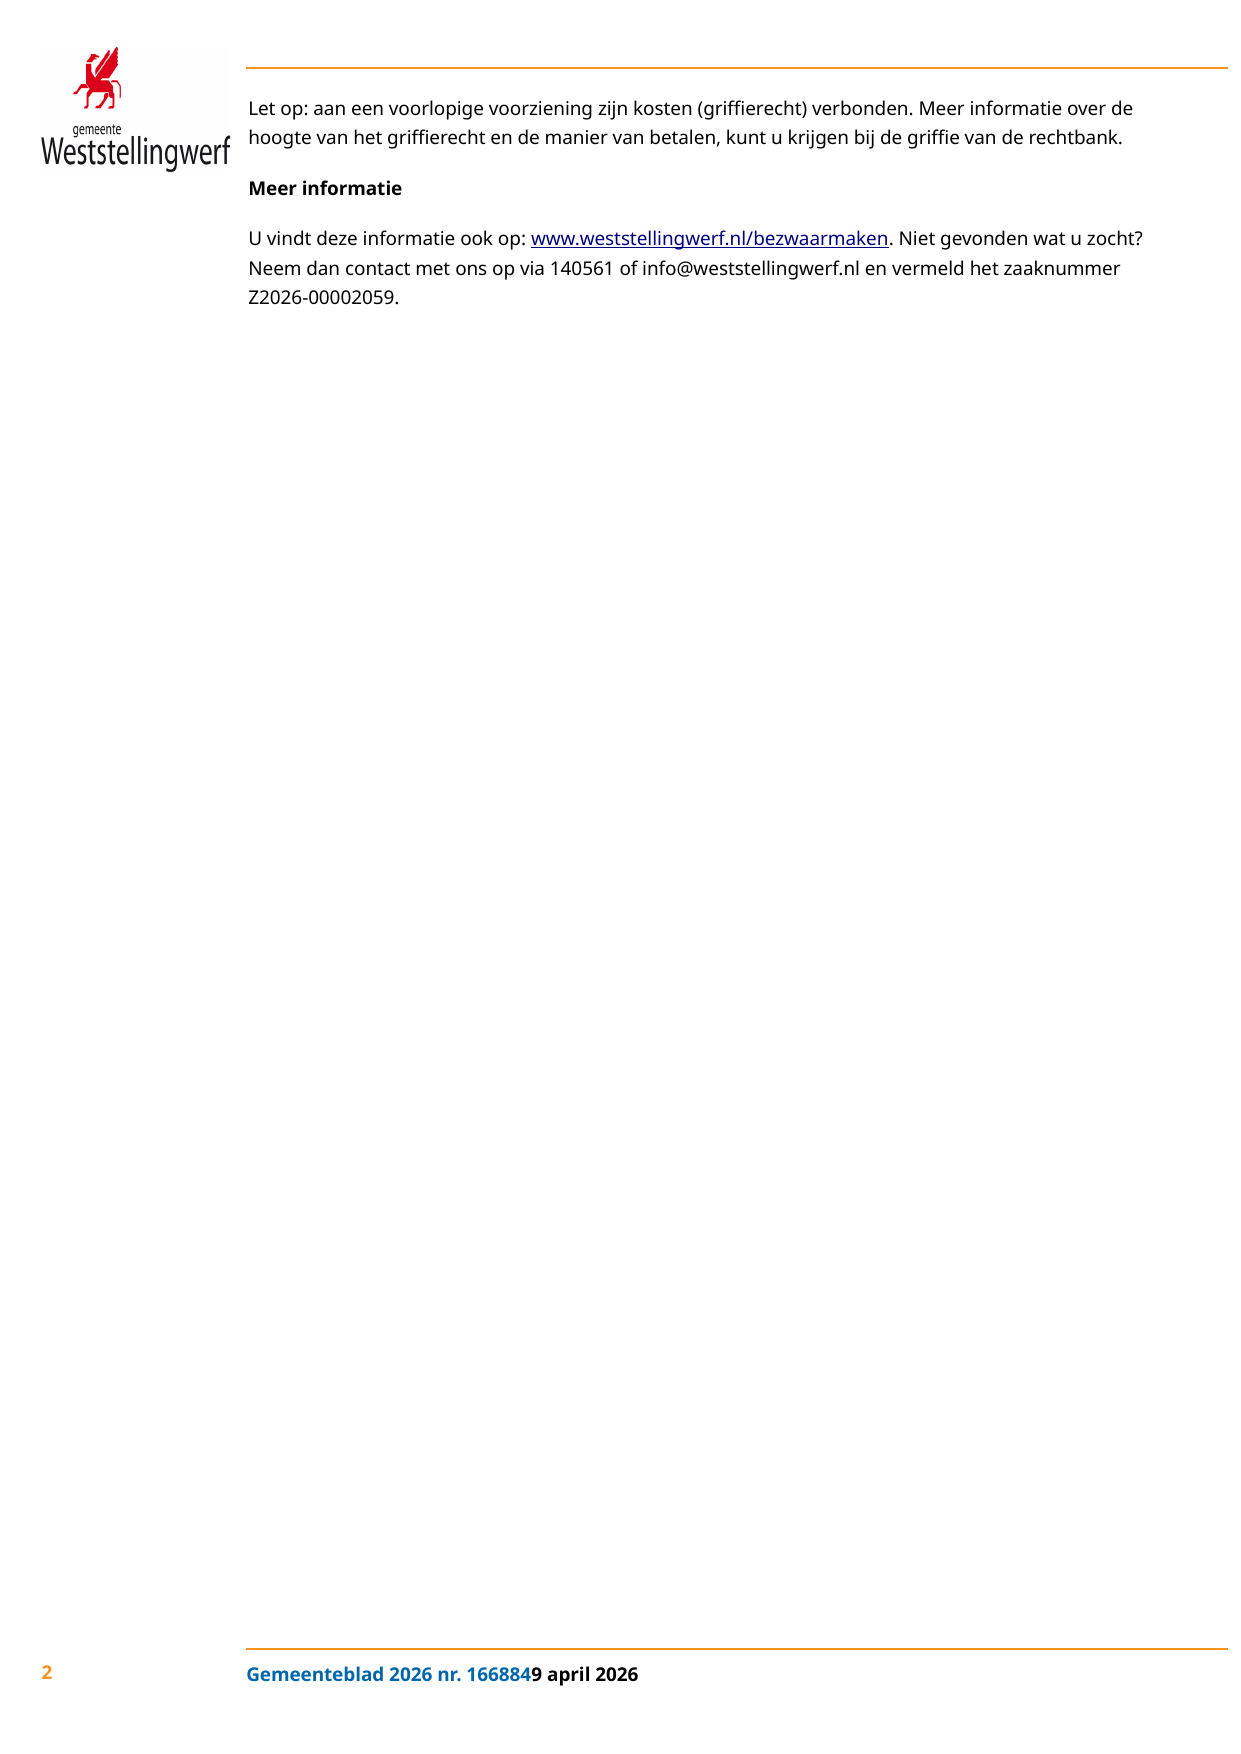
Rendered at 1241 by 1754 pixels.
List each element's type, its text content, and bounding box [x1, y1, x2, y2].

picture [41, 47, 231, 172]
text U vindt deze informatie ook op: www.weststellingwerf.nl/bezwaarmaken. Niet gevonden wat u zocht? Neem dan contact met ons op via 140561 of info@weststellingwerf.nl en vermeld het zaaknummer Z2026-00002059. [248, 225, 1152, 310]
text Meer informatie [248, 175, 1152, 201]
text Let op: aan een voorlopige voorziening zijn kosten (griffierecht) verbonden. Meer informatie over de hoogte van het griffierecht en de manier van betalen, kunt u krijgen bij de griffie van de rechtbank. [248, 95, 1152, 150]
